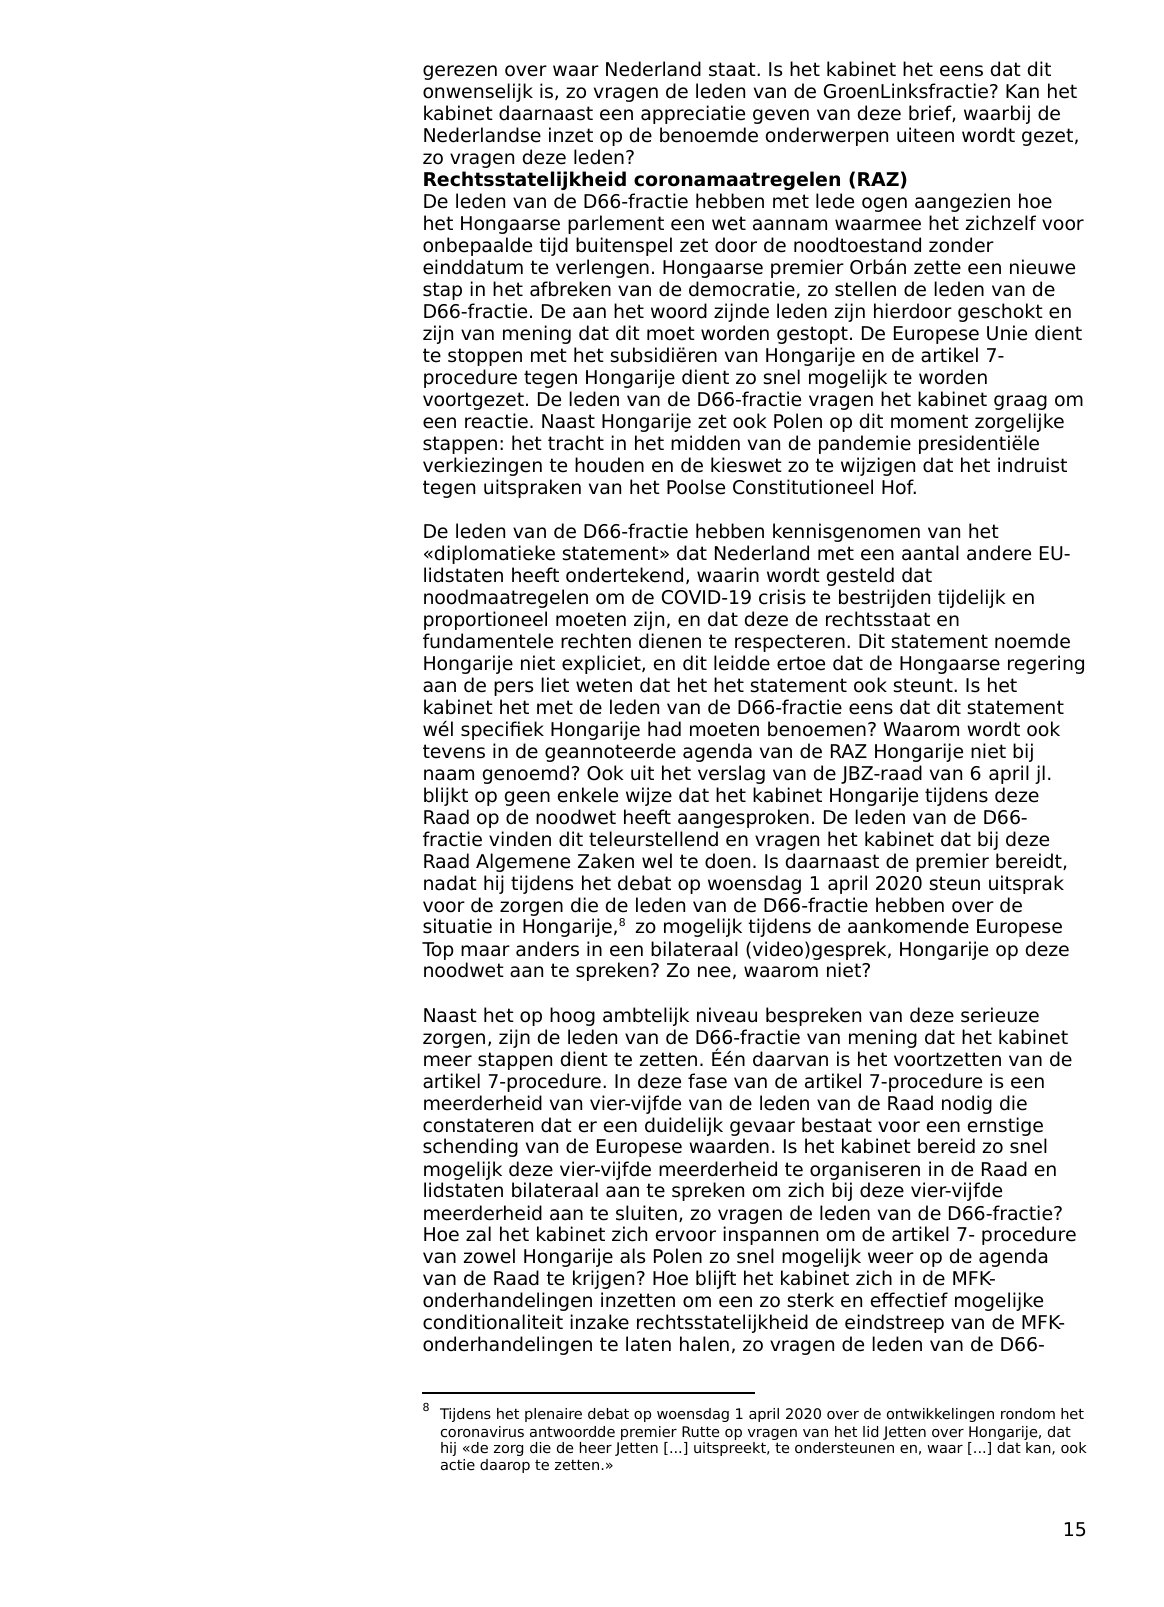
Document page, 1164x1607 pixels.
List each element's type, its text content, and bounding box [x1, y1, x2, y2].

text De leden van de D66-fractie hebben kennisgenomen van het «diplomatieke statement» dat Nederland met een aantal andere EU-lidstaten heeft ondertekend, waarin wordt gesteld dat noodmaatregelen om de COVID-19 crisis te bestrijden tijdelijk en proportioneel moeten zijn, en dat deze de rechtsstaat en fundamentele rechten dienen te respecteren. Dit statement noemde Hongarije niet expliciet, en dit leidde ertoe dat de Hongaarse regering aan de pers liet weten dat het het statement ook steunt. Is het kabinet het met de leden van de D66-fractie eens dat dit statement wél specifiek Hongarije had moeten benoemen? Waarom wordt ook tevens in de geannoteerde agenda van de RAZ Hongarije niet bij naam genoemd? Ook uit het verslag van de JBZ-raad van 6 april jl. blijkt op geen enkele wijze dat het kabinet Hongarije tijdens deze Raad op de noodwet heeft aangesproken. De leden van de D66-fractie vinden dit teleurstellend en vragen het kabinet dat bij deze Raad Algemene Zaken wel te doen. Is daarnaast de premier bereidt, nadat hij tijdens het debat op woensdag 1 april 2020 steun uitsprak voor de zorgen die de leden van de D66-fractie hebben over de situatie in Hongarije, zo mogelijk tijdens de aankomende Europese Top maar anders in een bilateraal (video)gesprek, Hongarije op deze noodwet aan te spreken? Zo nee, waarom niet? [422, 521, 1087, 982]
text gerezen over waar Nederland staat. Is het kabinet het eens dat dit onwenselijk is, zo vragen de leden van de GroenLinksfractie? Kan het kabinet daarnaast een appreciatie geven van deze brief, waarbij de Nederlandse inzet op de benoemde onderwerpen uiteen wordt gezet, zo vragen deze leden? [422, 59, 1087, 169]
text Rechtsstatelijkheid coronamaatregelen (RAZ) [422, 169, 1087, 191]
text Naast het op hoog ambtelijk niveau bespreken van deze serieuze zorgen, zijn de leden van de D66-fractie van mening dat het kabinet meer stappen dient te zetten. Één daarvan is het voortzetten van de artikel 7-procedure. In deze fase van de artikel 7-procedure is een meerderheid van vier-vijfde van de leden van de Raad nodig die constateren dat er een duidelijk gevaar bestaat voor een ernstige schending van de Europese waarden. Is het kabinet bereid zo snel mogelijk deze vier-vijfde meerderheid te organiseren in de Raad en lidstaten bilateraal aan te spreken om zich bij deze vier-vijfde meerderheid aan te sluiten, zo vragen de leden van de D66-fractie? Hoe zal het kabinet zich ervoor inspannen om de artikel 7- procedure van zowel Hongarije als Polen zo snel mogelijk weer op de agenda van de Raad te krijgen? Hoe blijft het kabinet zich in de MFK-onderhandelingen inzetten om een zo sterk en effectief mogelijke conditionaliteit inzake rechtsstatelijkheid de eindstreep van de MFK-onderhandelingen te laten halen, zo vragen de leden van de D66- [422, 1004, 1087, 1356]
text Tijdens het plenaire debat op woensdag 1 april 2020 over de ontwikkelingen rondom het coronavirus antwoordde premier Rutte op vragen van het lid Jetten over Hongarije, dat hij «de zorg die de heer Jetten [...] uitspreekt, te ondersteunen en, waar [...] dat kan, ook actie daarop te zetten.» [422, 1402, 1087, 1474]
text De leden van de D66-fractie hebben met lede ogen aangezien hoe het Hongaarse parlement een wet aannam waarmee het zichzelf voor onbepaalde tijd buitenspel zet door de noodtoestand zonder einddatum te verlengen. Hongaarse premier Orbán zette een nieuwe stap in het afbreken van de democratie, zo stellen de leden van de D66-fractie. De aan het woord zijnde leden zijn hierdoor geschokt en zijn van mening dat dit moet worden gestopt. De Europese Unie dient te stoppen met het subsidiëren van Hongarije en de artikel 7-procedure tegen Hongarije dient zo snel mogelijk te worden voortgezet. De leden van de D66-fractie vragen het kabinet graag om een reactie. Naast Hongarije zet ook Polen op dit moment zorgelijke stappen: het tracht in het midden van de pandemie presidentiële verkiezingen te houden en de kieswet zo te wijzigen dat het indruist tegen uitspraken van het Poolse Constitutioneel Hof. [422, 191, 1087, 499]
